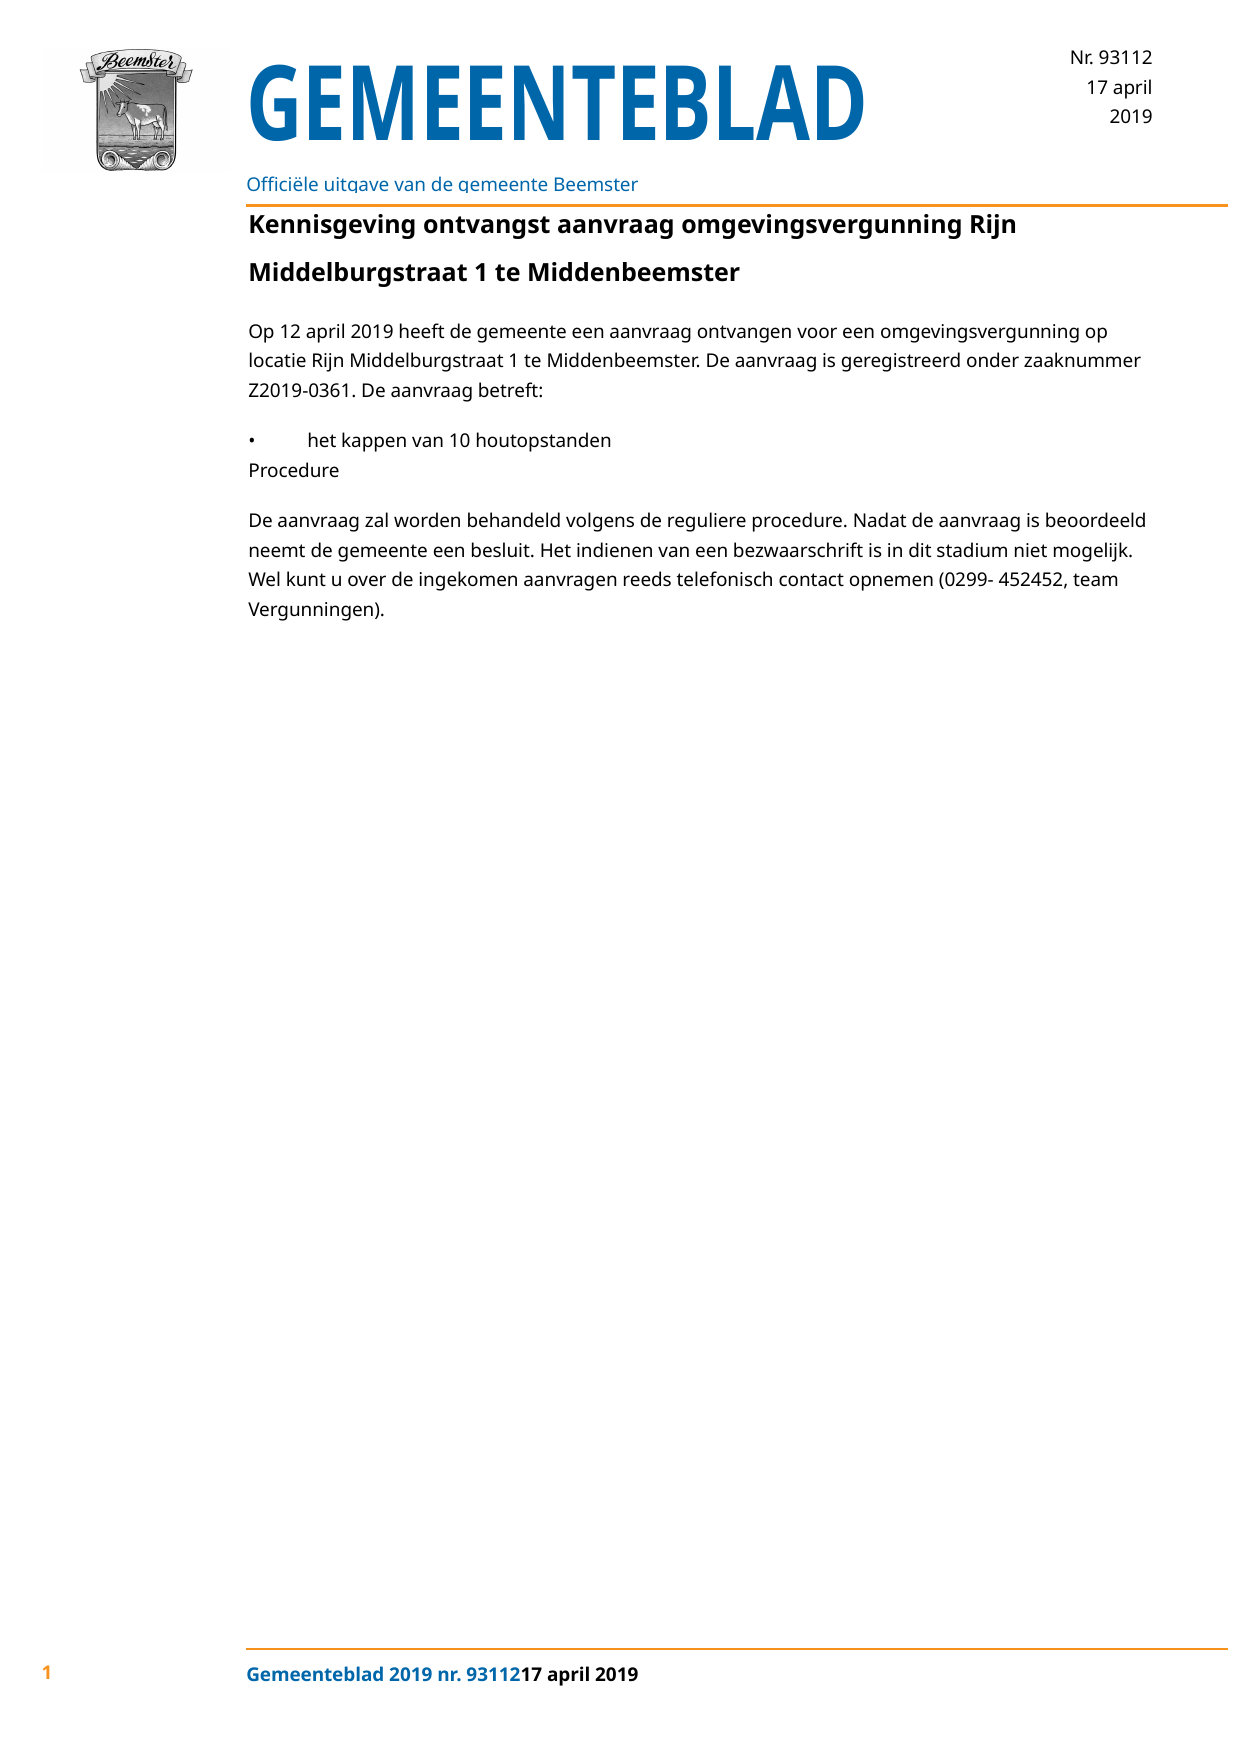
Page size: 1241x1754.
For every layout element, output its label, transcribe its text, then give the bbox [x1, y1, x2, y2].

list het kappen van 10 houtopstanden [248, 427, 1152, 453]
text De aanvraag zal worden behandeld volgens de reguliere procedure. Nadat de aanvraag is beoordeeld neemt de gemeente een besluit. Het indienen van een bezwaarschrift is in dit stadium niet mogelijk. Wel kunt u over de ingekomen aanvragen reeds telefonisch contact opnemen (0299- 452452, team Vergunningen). [248, 507, 1152, 622]
picture [41, 47, 231, 172]
text Procedure [248, 457, 1152, 483]
text Op 12 april 2019 heeft de gemeente een aanvraag ontvangen voor een omgevingsvergunning op locatie Rijn Middelburgstraat 1 te Middenbeemster. De aanvraag is geregistreerd onder zaaknummer Z2019-0361. De aanvraag betreft: [248, 318, 1152, 403]
text Kennisgeving ontvangst aanvraag omgevingsvergunning Rijn Middelburgstraat 1 te Middenbeemster [248, 207, 1152, 288]
